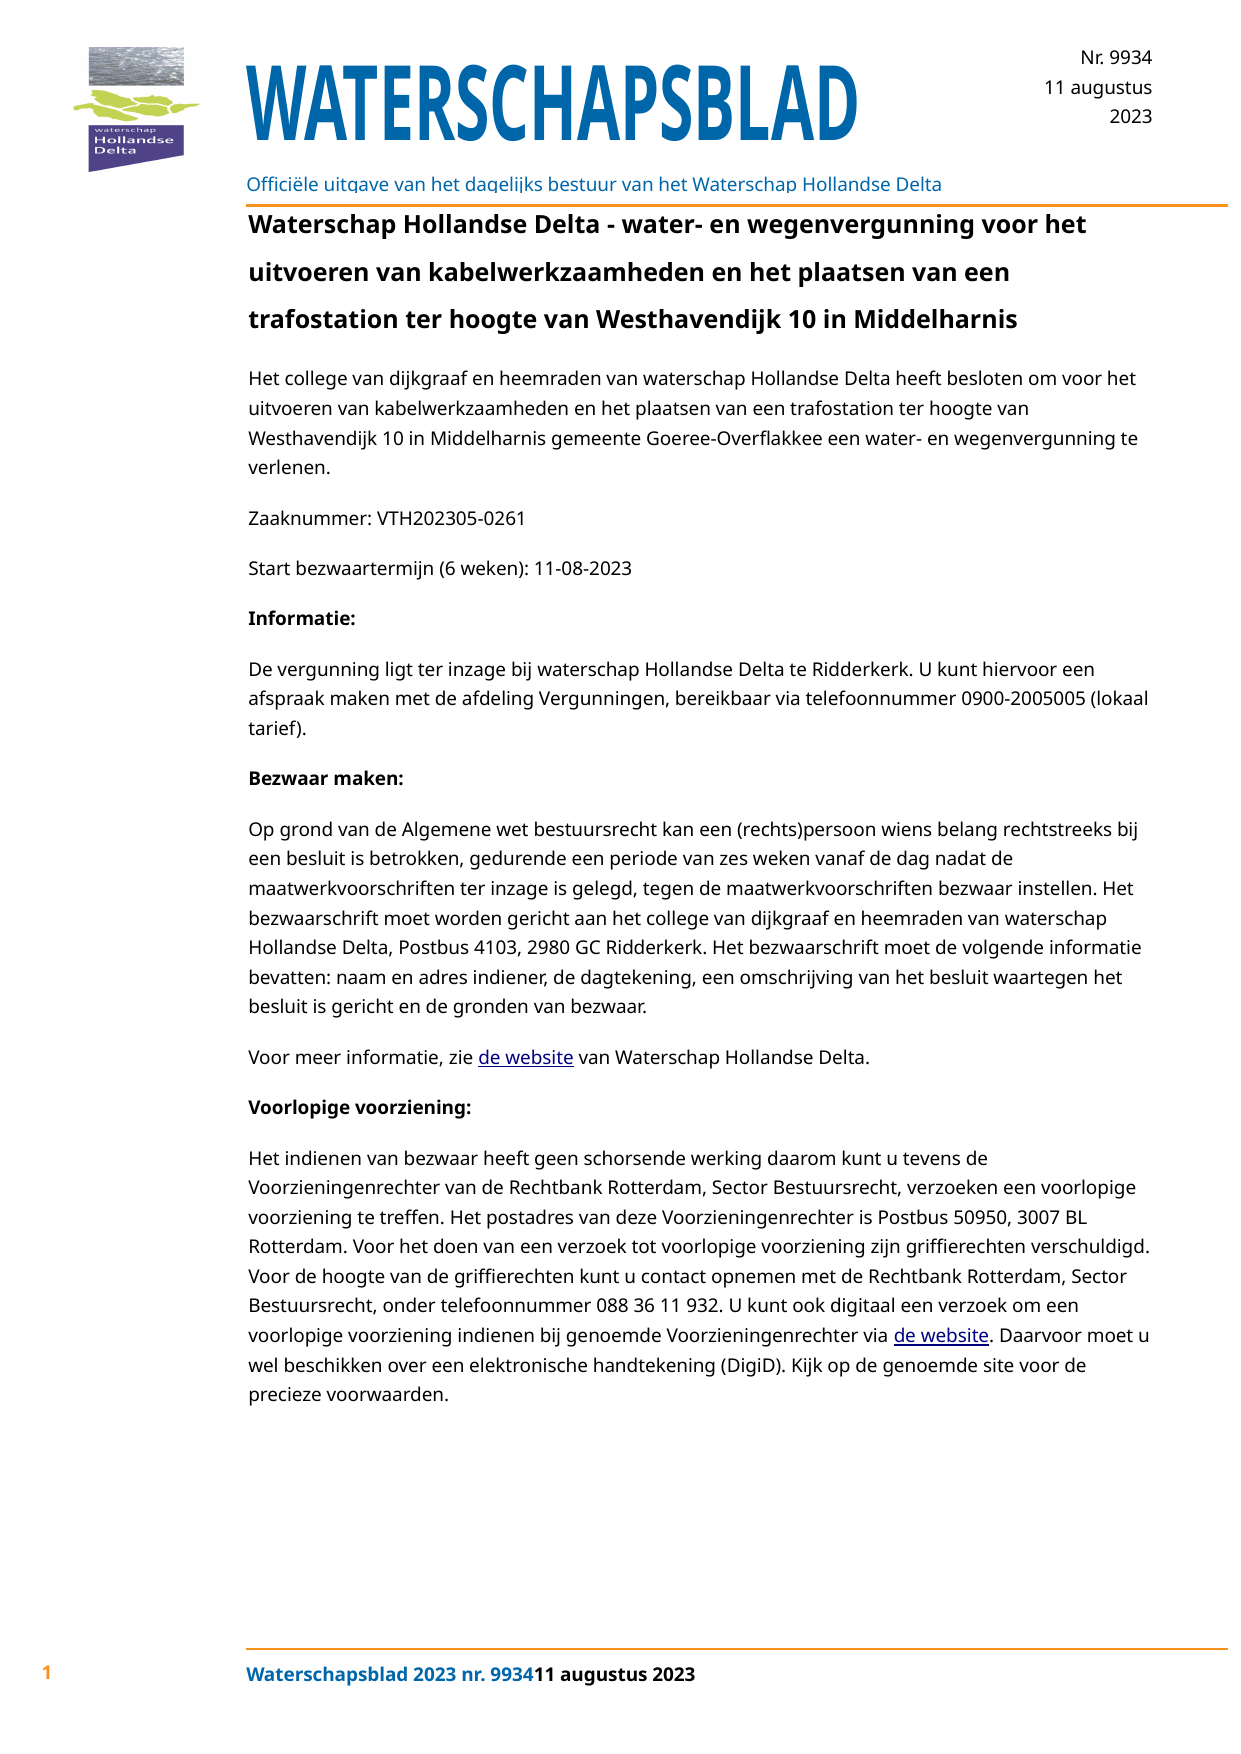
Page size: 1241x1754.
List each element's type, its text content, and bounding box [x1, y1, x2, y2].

text Voor meer informatie, zie de website van Waterschap Hollandse Delta. [248, 1044, 1152, 1069]
text Waterschap Hollandse Delta - water- en wegenvergunning voor het uitvoeren van kabelwerkzaamheden en het plaatsen van een trafostation ter hoogte van Westhavendijk 10 in Middelharnis [248, 207, 1152, 336]
text Het college van dijkgraaf en heemraden van waterschap Hollandse Delta heeft besloten om voor het uitvoeren van kabelwerkzaamheden en het plaatsen van een trafostation ter hoogte van Westhavendijk 10 in Middelharnis gemeente Goeree-Overflakkee een water- en wegenvergunning te verlenen. [248, 366, 1152, 480]
text Bezwaar maken: [248, 766, 1152, 791]
text Op grond van de Algemene wet bestuursrecht kan een (rechts)persoon wiens belang rechtstreeks bij een besluit is betrokken, gedurende een periode van zes weken vanaf de dag nadat de maatwerkvoorschriften ter inzage is gelegd, tegen de maatwerkvoorschriften bezwaar instellen. Het bezwaarschrift moet worden gericht aan het college van dijkgraaf en heemraden van waterschap Hollandse Delta, Postbus 4103, 2980 GC Ridderkerk. Het bezwaarschrift moet de volgende informatie bevatten: naam en adres indiener, de dagtekening, een omschrijving van het besluit waartegen het besluit is gericht en de gronden van bezwaar. [248, 816, 1152, 1019]
text Zaaknummer: VTH202305-0261 [248, 505, 1152, 530]
text Start bezwaartermijn (6 weken): 11-08-2023 [248, 555, 1152, 581]
text De vergunning ligt ter inzage bij waterschap Hollandse Delta te Ridderkerk. U kunt hiervoor een afspraak maken met de afdeling Vergunningen, bereikbaar via telefoonnummer 0900-2005005 (lokaal tarief). [248, 656, 1152, 741]
text Informatie: [248, 606, 1152, 631]
picture [41, 47, 231, 172]
text Het indienen van bezwaar heeft geen schorsende werking daarom kunt u tevens de Voorzieningenrechter van de Rechtbank Rotterdam, Sector Bestuursrecht, verzoeken een voorlopige voorziening te treffen. Het postadres van deze Voorzieningenrechter is Postbus 50950, 3007 BL Rotterdam. Voor het doen van een verzoek tot voorlopige voorziening zijn griffierechten verschuldigd. Voor de hoogte van de griffierechten kunt u contact opnemen met de Rechtbank Rotterdam, Sector Bestuursrecht, onder telefoonnummer 088 36 11 932. U kunt ook digitaal een verzoek om een voorlopige voorziening indienen bij genoemde Voorzieningenrechter via de website. Daarvoor moet u wel beschikken over een elektronische handtekening (DigiD). Kijk op de genoemde site voor de precieze voorwaarden. [248, 1145, 1152, 1407]
text Voorlopige voorziening: [248, 1094, 1152, 1120]
